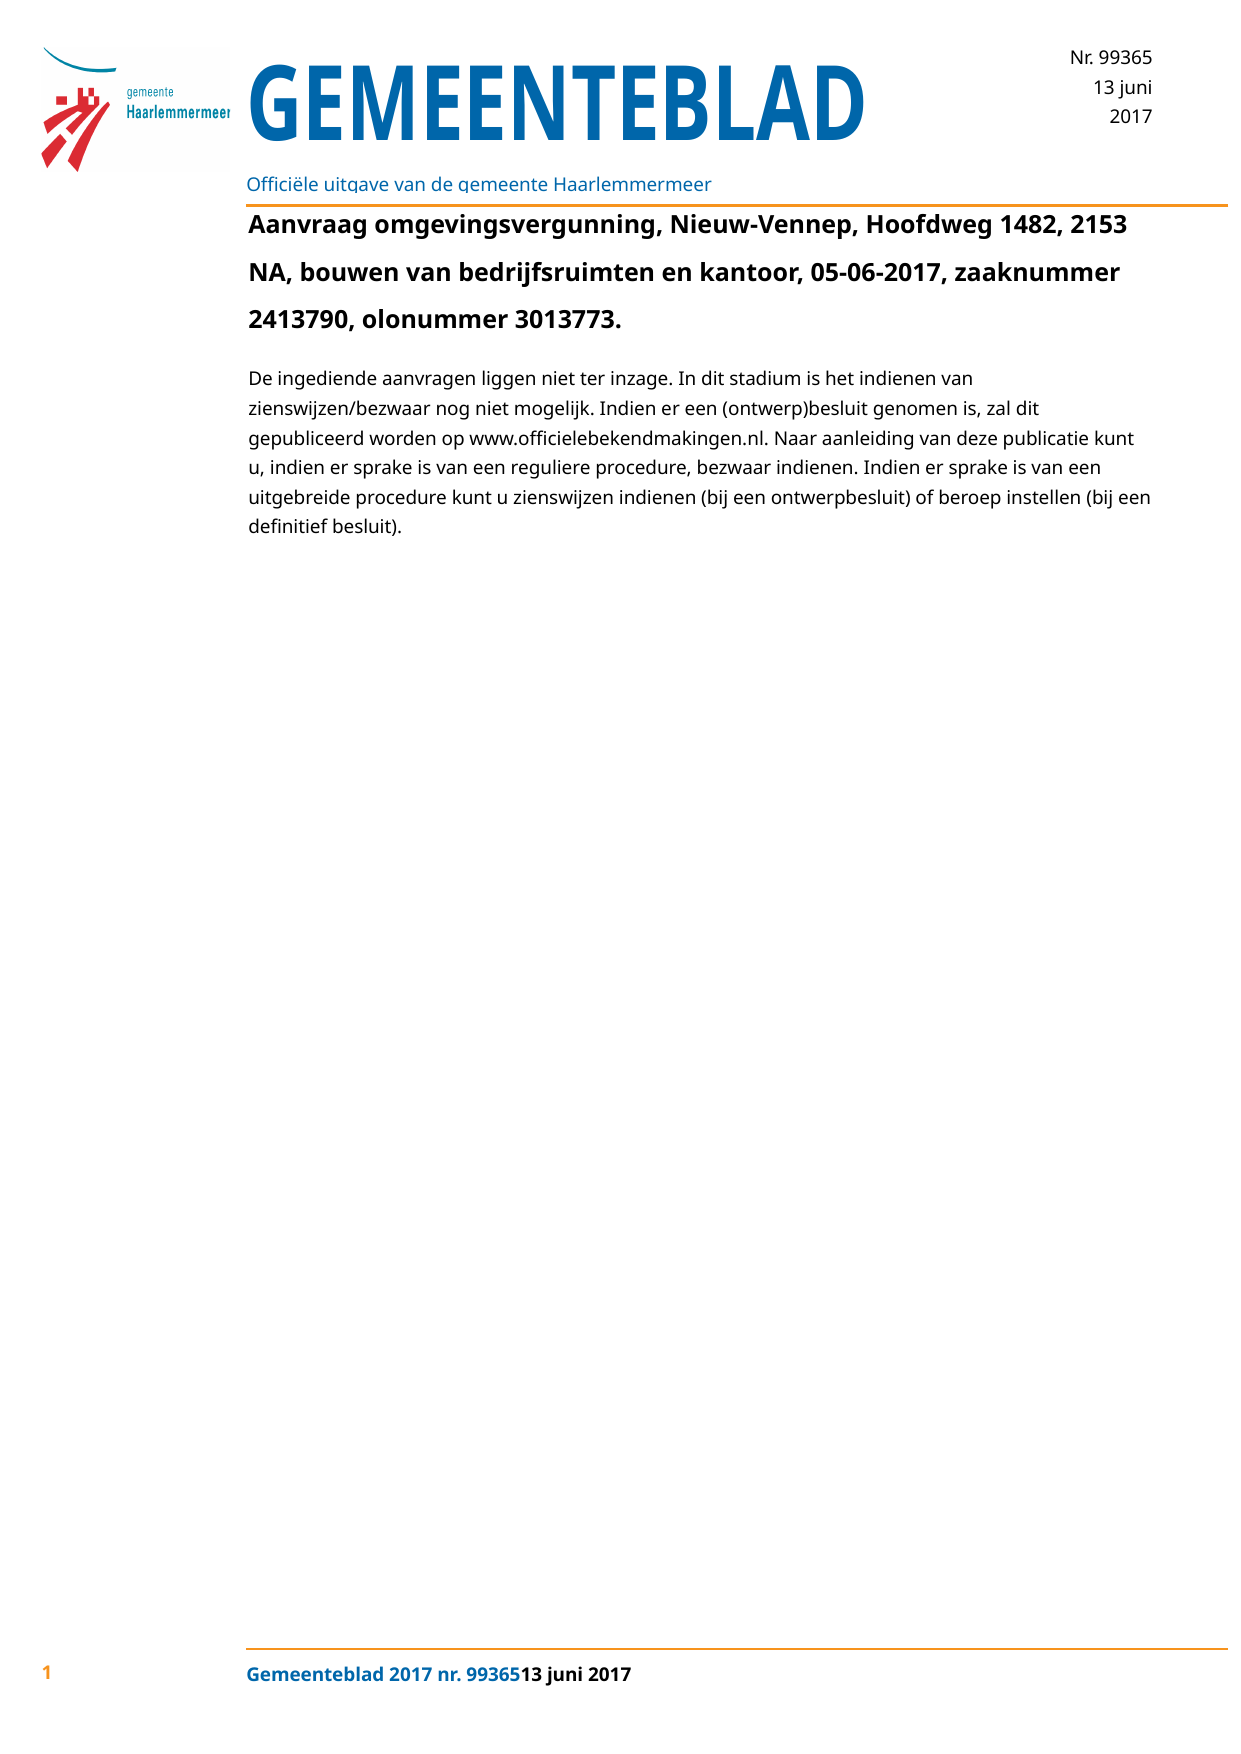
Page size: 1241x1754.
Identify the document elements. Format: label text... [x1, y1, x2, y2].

text De ingediende aanvragen liggen niet ter inzage. In dit stadium is het indienen van zienswijzen/bezwaar nog niet mogelijk. Indien er een (ontwerp)besluit genomen is, zal dit gepubliceerd worden op www.officielebekendmakingen.nl. Naar aanleiding van deze publicatie kunt u, indien er sprake is van een reguliere procedure, bezwaar indienen. Indien er sprake is van een uitgebreide procedure kunt u zienswijzen indienen (bij een ontwerpbesluit) of beroep instellen (bij een definitief besluit). [248, 366, 1152, 539]
picture [41, 47, 231, 172]
text Aanvraag omgevingsvergunning, Nieuw-Vennep, Hoofdweg 1482, 2153 NA, bouwen van bedrijfsruimten en kantoor, 05-06-2017, zaaknummer 2413790, olonummer 3013773. [248, 207, 1152, 336]
